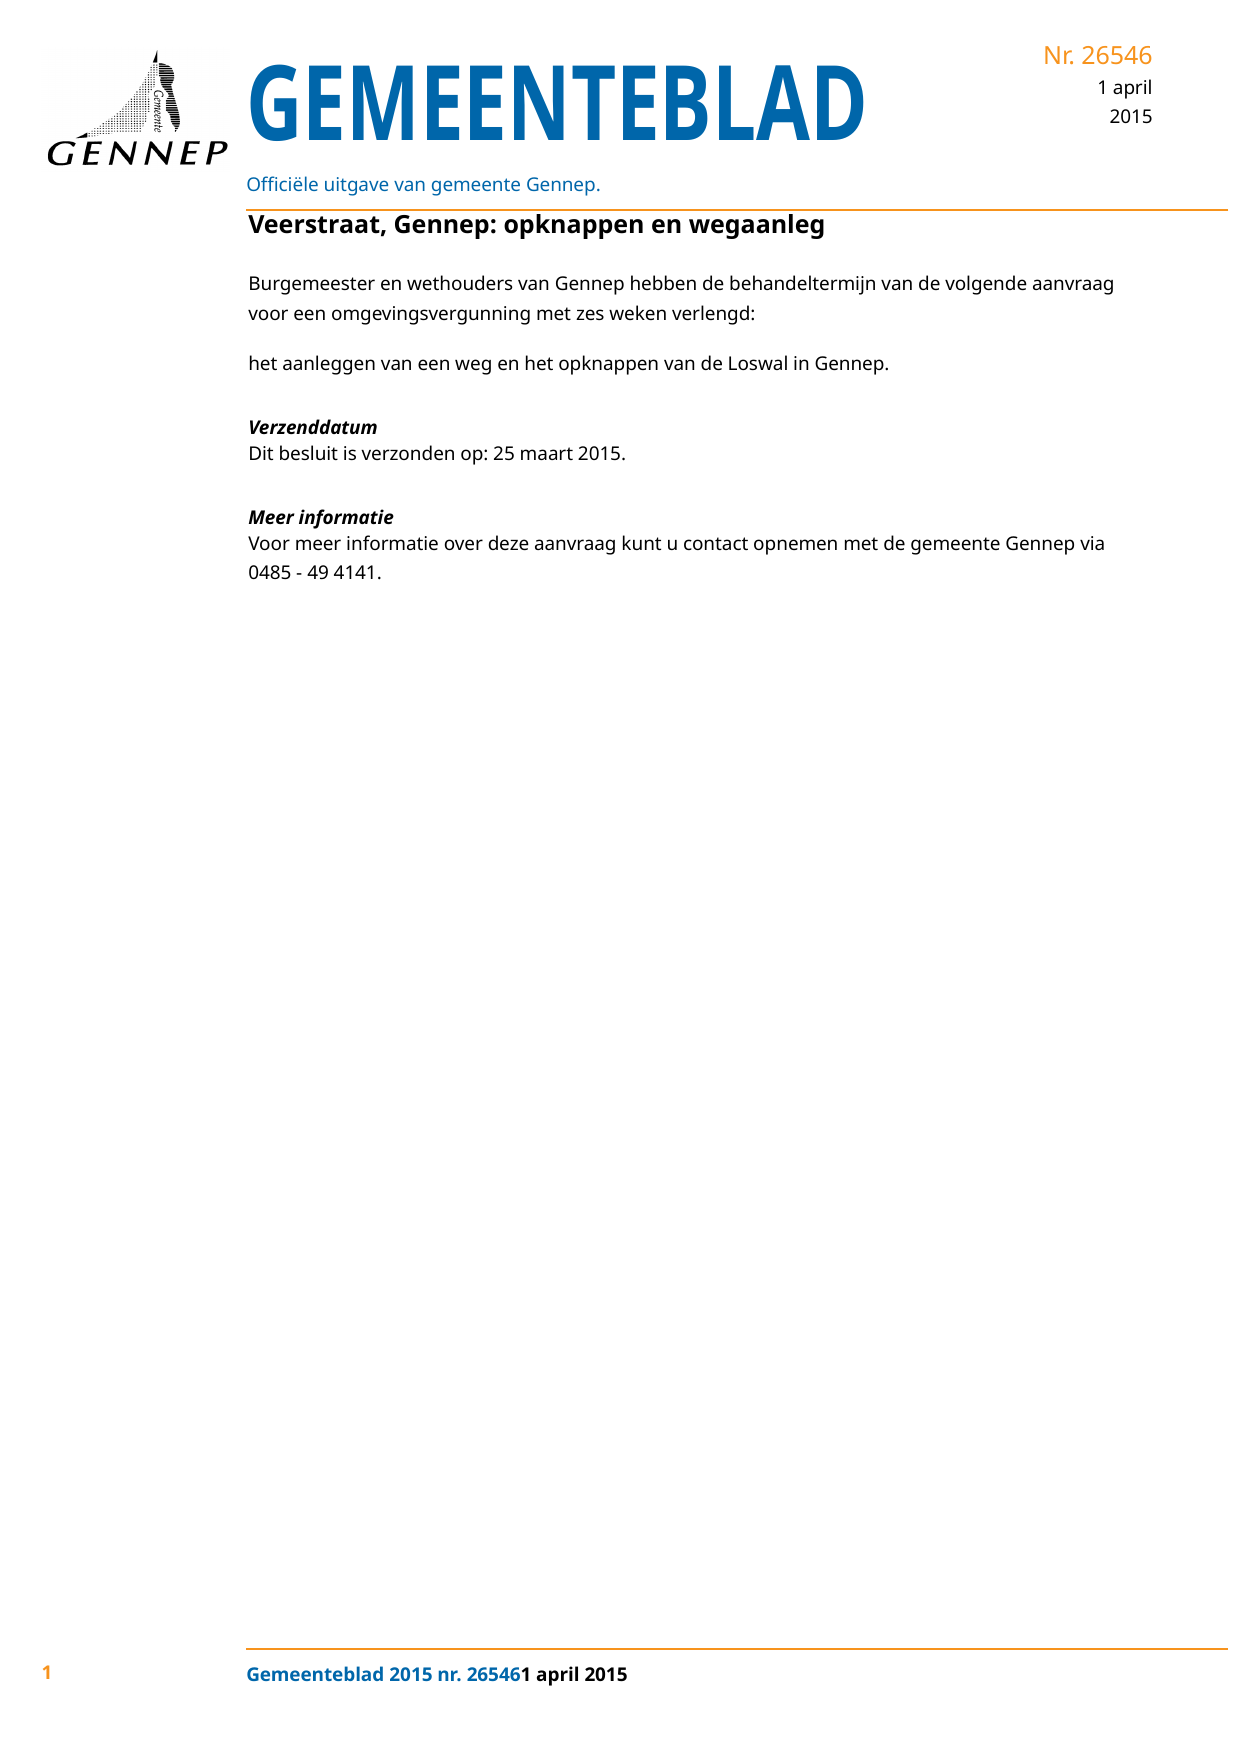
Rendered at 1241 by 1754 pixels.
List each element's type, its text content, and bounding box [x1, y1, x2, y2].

text Voor meer informatie over deze aanvraag kunt u contact opnemen met de gemeente Gennep via 0485 - 49 4141. [248, 530, 1152, 585]
picture [41, 47, 231, 172]
text Veerstraat, Gennep: opknappen en wegaanleg [248, 211, 1152, 241]
text Dit besluit is verzonden op: 25 maart 2015. [248, 440, 1152, 466]
text Verzenddatum [248, 414, 1152, 440]
text Meer informatie [248, 504, 1152, 530]
text Burgemeester en wethouders van Gennep hebben de behandeltermijn van de volgende aanvraag voor een omgevingsvergunning met zes weken verlengd: [248, 270, 1152, 326]
text het aanleggen van een weg en het opknappen van de Loswal in Gennep. [248, 350, 1152, 376]
